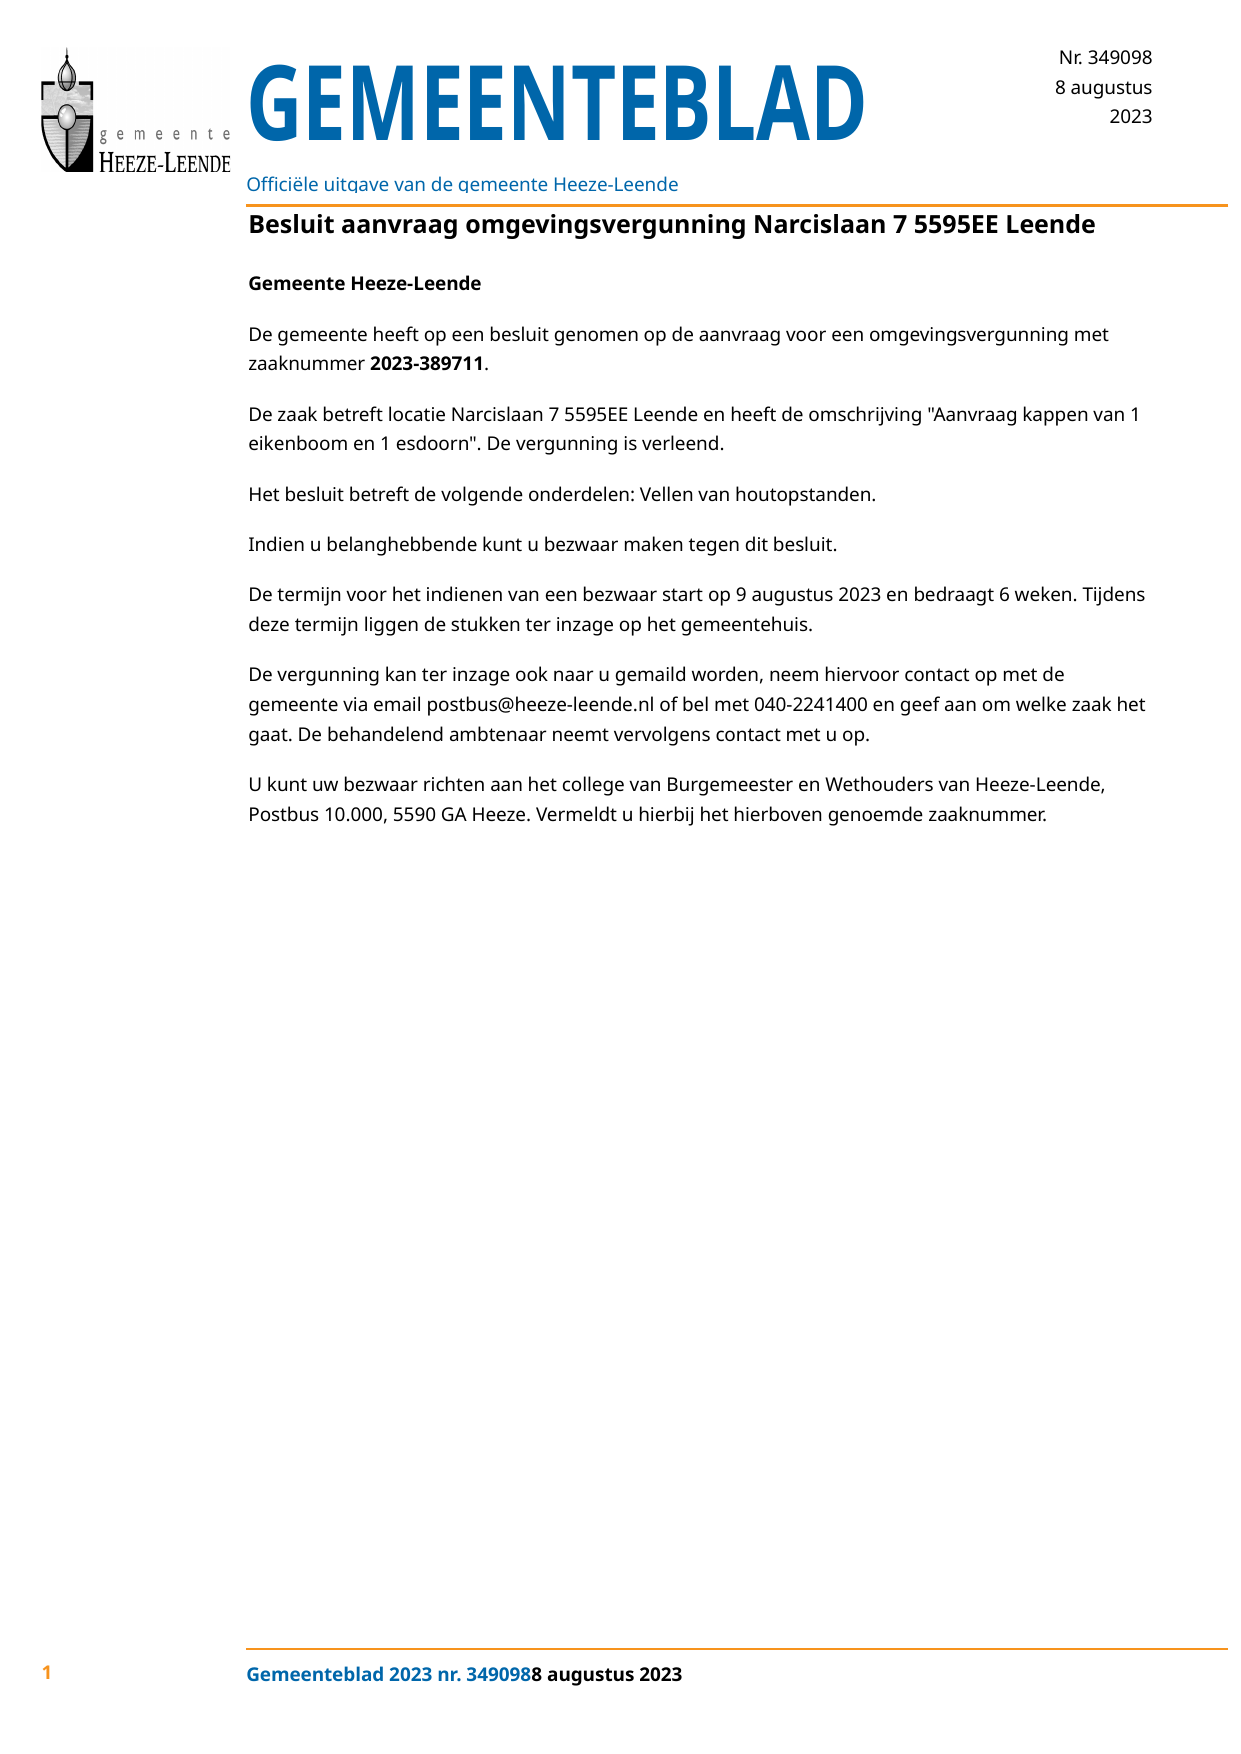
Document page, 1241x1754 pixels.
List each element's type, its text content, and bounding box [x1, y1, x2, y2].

text Indien u belanghebbende kunt u bezwaar maken tegen dit besluit. [248, 531, 1152, 557]
text De gemeente heeft op een besluit genomen op de aanvraag voor een omgevingsvergunning met zaaknummer 2023-389711. [248, 321, 1152, 376]
text De zaak betreft locatie Narcislaan 7 5595EE Leende en heeft de omschrijving "Aanvraag kappen van 1 eikenboom en 1 esdoorn". De vergunning is verleend. [248, 401, 1152, 456]
text Besluit aanvraag omgevingsvergunning Narcislaan 7 5595EE Leende [248, 207, 1152, 241]
picture [41, 47, 231, 172]
text De termijn voor het indienen van een bezwaar start op 9 augustus 2023 en bedraagt 6 weken. Tijdens deze termijn liggen de stukken ter inzage op het gemeentehuis. [248, 582, 1152, 637]
text U kunt uw bezwaar richten aan het college van Burgemeester en Wethouders van Heeze-Leende, Postbus 10.000, 5590 GA Heeze. Vermeldt u hierbij het hierboven genoemde zaaknummer. [248, 771, 1152, 826]
text De vergunning kan ter inzage ook naar u gemaild worden, neem hiervoor contact op met de gemeente via email postbus@heeze-leende.nl of bel met 040-2241400 en geef aan om welke zaak het gaat. De behandelend ambtenaar neemt vervolgens contact met u op. [248, 662, 1152, 746]
text Het besluit betreft de volgende onderdelen: Vellen van houtopstanden. [248, 481, 1152, 506]
text Gemeente Heeze-Leende [248, 270, 1152, 296]
